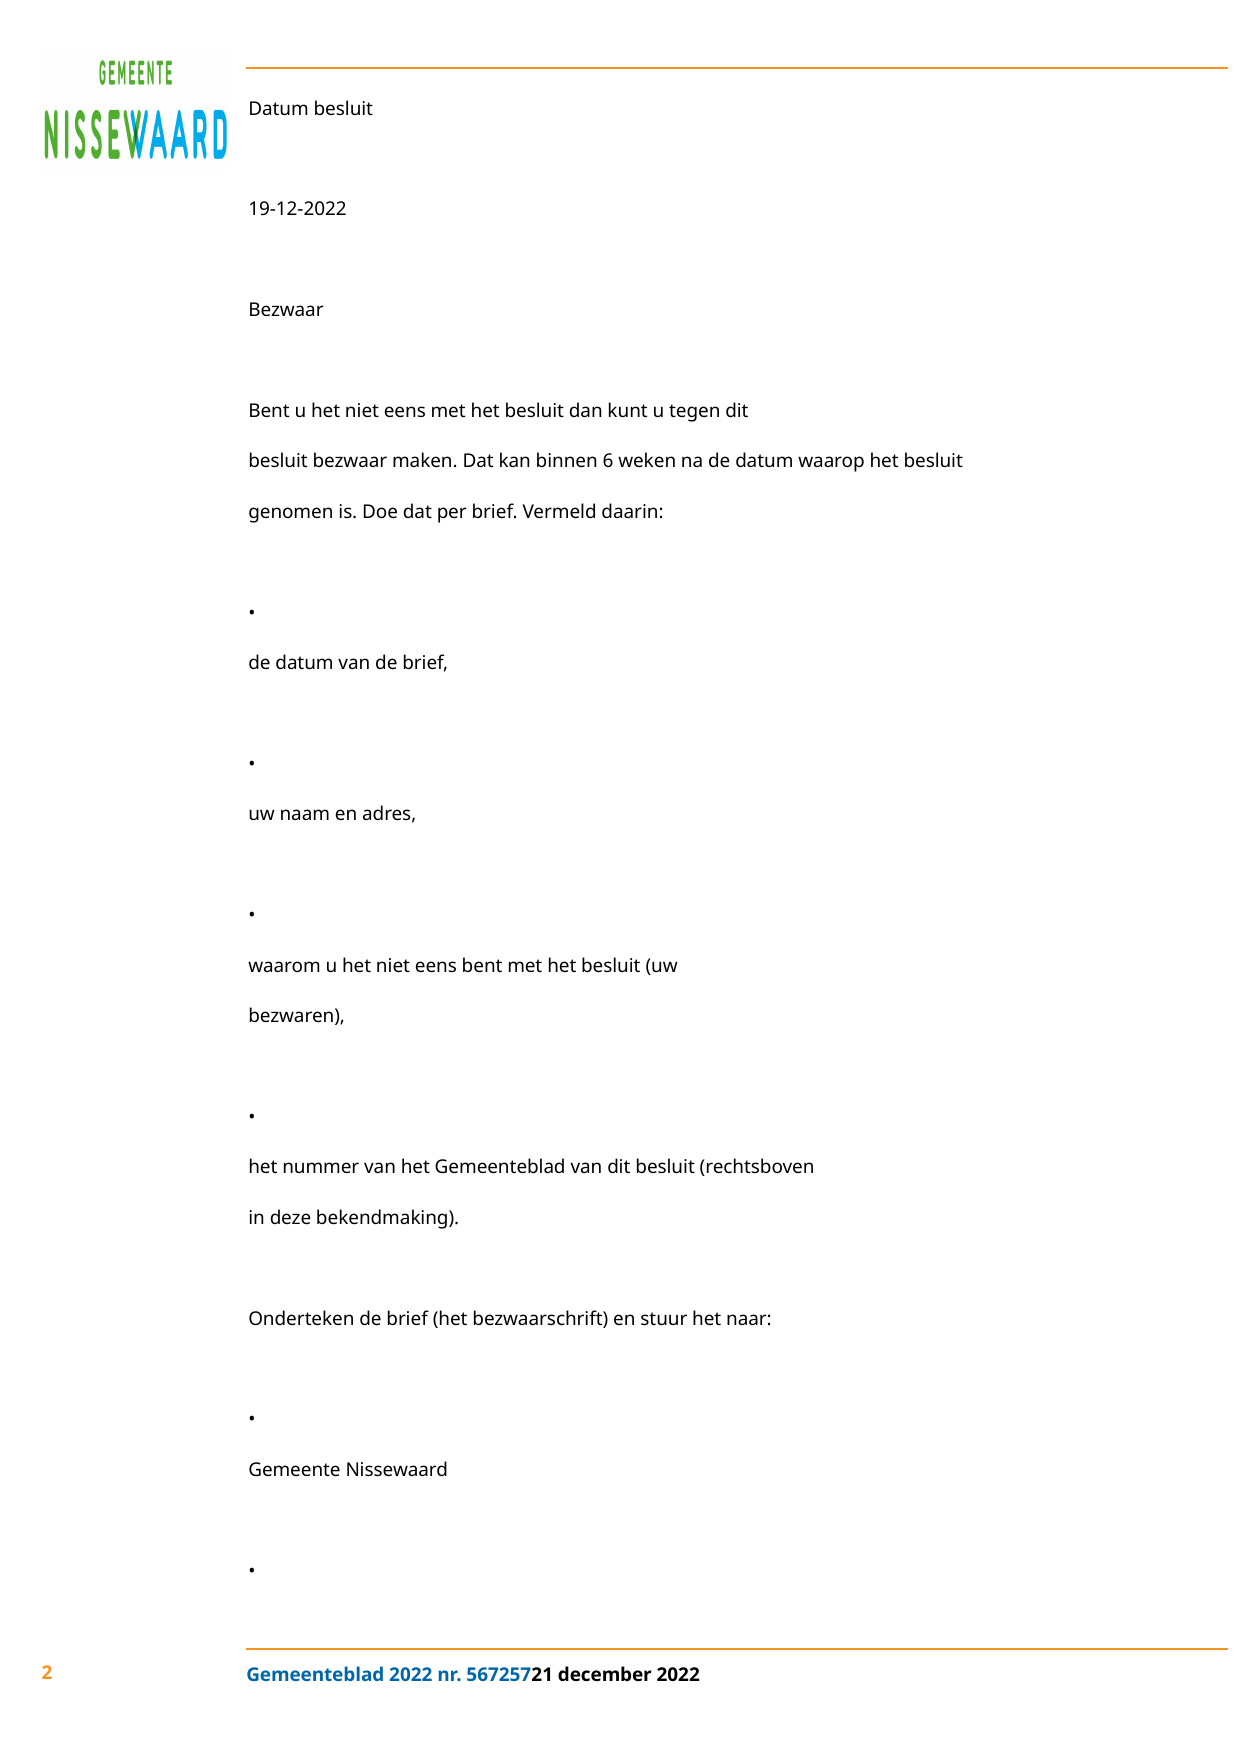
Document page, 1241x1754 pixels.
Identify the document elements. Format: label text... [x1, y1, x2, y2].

text Bezwaar [248, 296, 1152, 322]
text in deze bekendmaking). [248, 1204, 1152, 1230]
text Gemeente Nissewaard [248, 1456, 1152, 1482]
text het nummer van het Gemeenteblad van dit besluit (rechtsboven [248, 1153, 1152, 1179]
text • [248, 599, 1152, 625]
text bezwaren), [248, 1002, 1152, 1028]
text • [248, 901, 1152, 927]
text Datum besluit [248, 95, 1152, 121]
text uw naam en adres, [248, 801, 1152, 826]
text waarom u het niet eens bent met het besluit (uw [248, 952, 1152, 978]
text • [248, 750, 1152, 776]
text Bent u het niet eens met het besluit dan kunt u tegen dit [248, 397, 1152, 423]
text • [248, 1103, 1152, 1129]
text 19-12-2022 [248, 196, 1152, 221]
picture [41, 47, 231, 172]
text de datum van de brief, [248, 649, 1152, 675]
text • [248, 1557, 1152, 1583]
text • [248, 1406, 1152, 1431]
text Onderteken de brief (het bezwaarschrift) en stuur het naar: [248, 1305, 1152, 1331]
text besluit bezwaar maken. Dat kan binnen 6 weken na de datum waarop het besluit [248, 448, 1152, 473]
text genomen is. Doe dat per brief. Vermeld daarin: [248, 498, 1152, 524]
